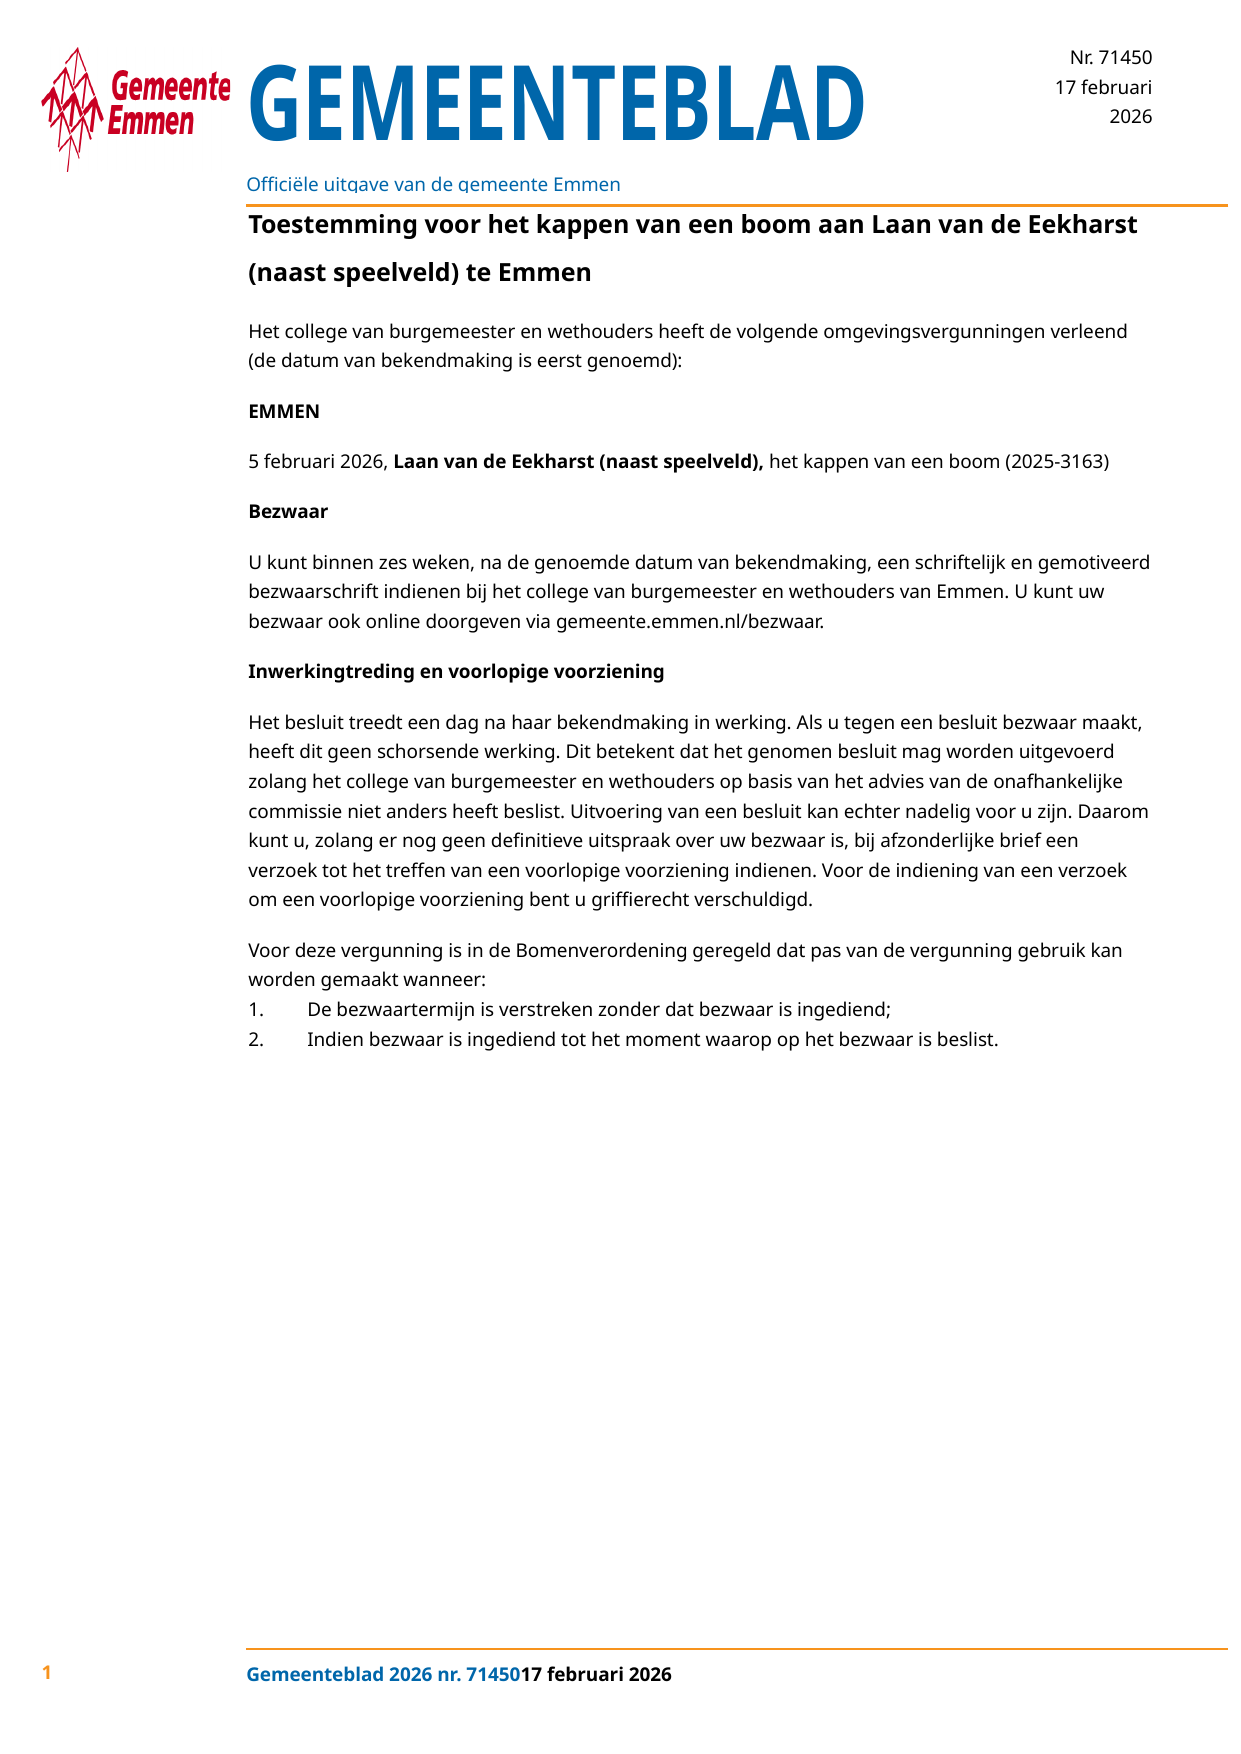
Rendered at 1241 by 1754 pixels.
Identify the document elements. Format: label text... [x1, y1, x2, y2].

text Toestemming voor het kappen van een boom aan Laan van de Eekharst (naast speelveld) te Emmen [248, 207, 1152, 288]
text 5 februari 2026, Laan van de Eekharst (naast speelveld), het kappen van een boom (2025-3163) [248, 448, 1152, 474]
list De bezwaartermijn is verstreken zonder dat bezwaar is ingediend; [248, 996, 1152, 1022]
text U kunt binnen zes weken, na de genoemde datum van bekendmaking, een schriftelijk en gemotiveerd bezwaarschrift indienen bij het college van burgemeester en wethouders van Emmen. U kunt uw bezwaar ook online doorgeven via gemeente.emmen.nl/bezwaar. [248, 549, 1152, 634]
text Het besluit treedt een dag na haar bekendmaking in werking. Als u tegen een besluit bezwaar maakt, heeft dit geen schorsende werking. Dit betekent dat het genomen besluit mag worden uitgevoerd zolang het college van burgemeester en wethouders op basis van het advies van de onafhankelijke commissie niet anders heeft beslist. Uitvoering van een besluit kan echter nadelig voor u zijn. Daarom kunt u, zolang er nog geen definitieve uitspraak over uw bezwaar is, bij afzonderlijke brief een verzoek tot het treffen van een voorlopige voorziening indienen. Voor de indiening van een verzoek om een voorlopige voorziening bent u griffierecht verschuldigd. [248, 709, 1152, 912]
list Indien bezwaar is ingediend tot het moment waarop op het bezwaar is beslist. [248, 1026, 1152, 1052]
text Voor deze vergunning is in de Bomenverordening geregeld dat pas van de vergunning gebruik kan worden gemaakt wanneer: [248, 937, 1152, 992]
picture [41, 47, 231, 172]
text Het college van burgemeester en wethouders heeft de volgende omgevingsvergunningen verleend (de datum van bekendmaking is eerst genoemd): [248, 318, 1152, 373]
text Bezwaar [248, 499, 1152, 524]
text EMMEN [248, 398, 1152, 424]
text Inwerkingtreding en voorlopige voorziening [248, 659, 1152, 684]
